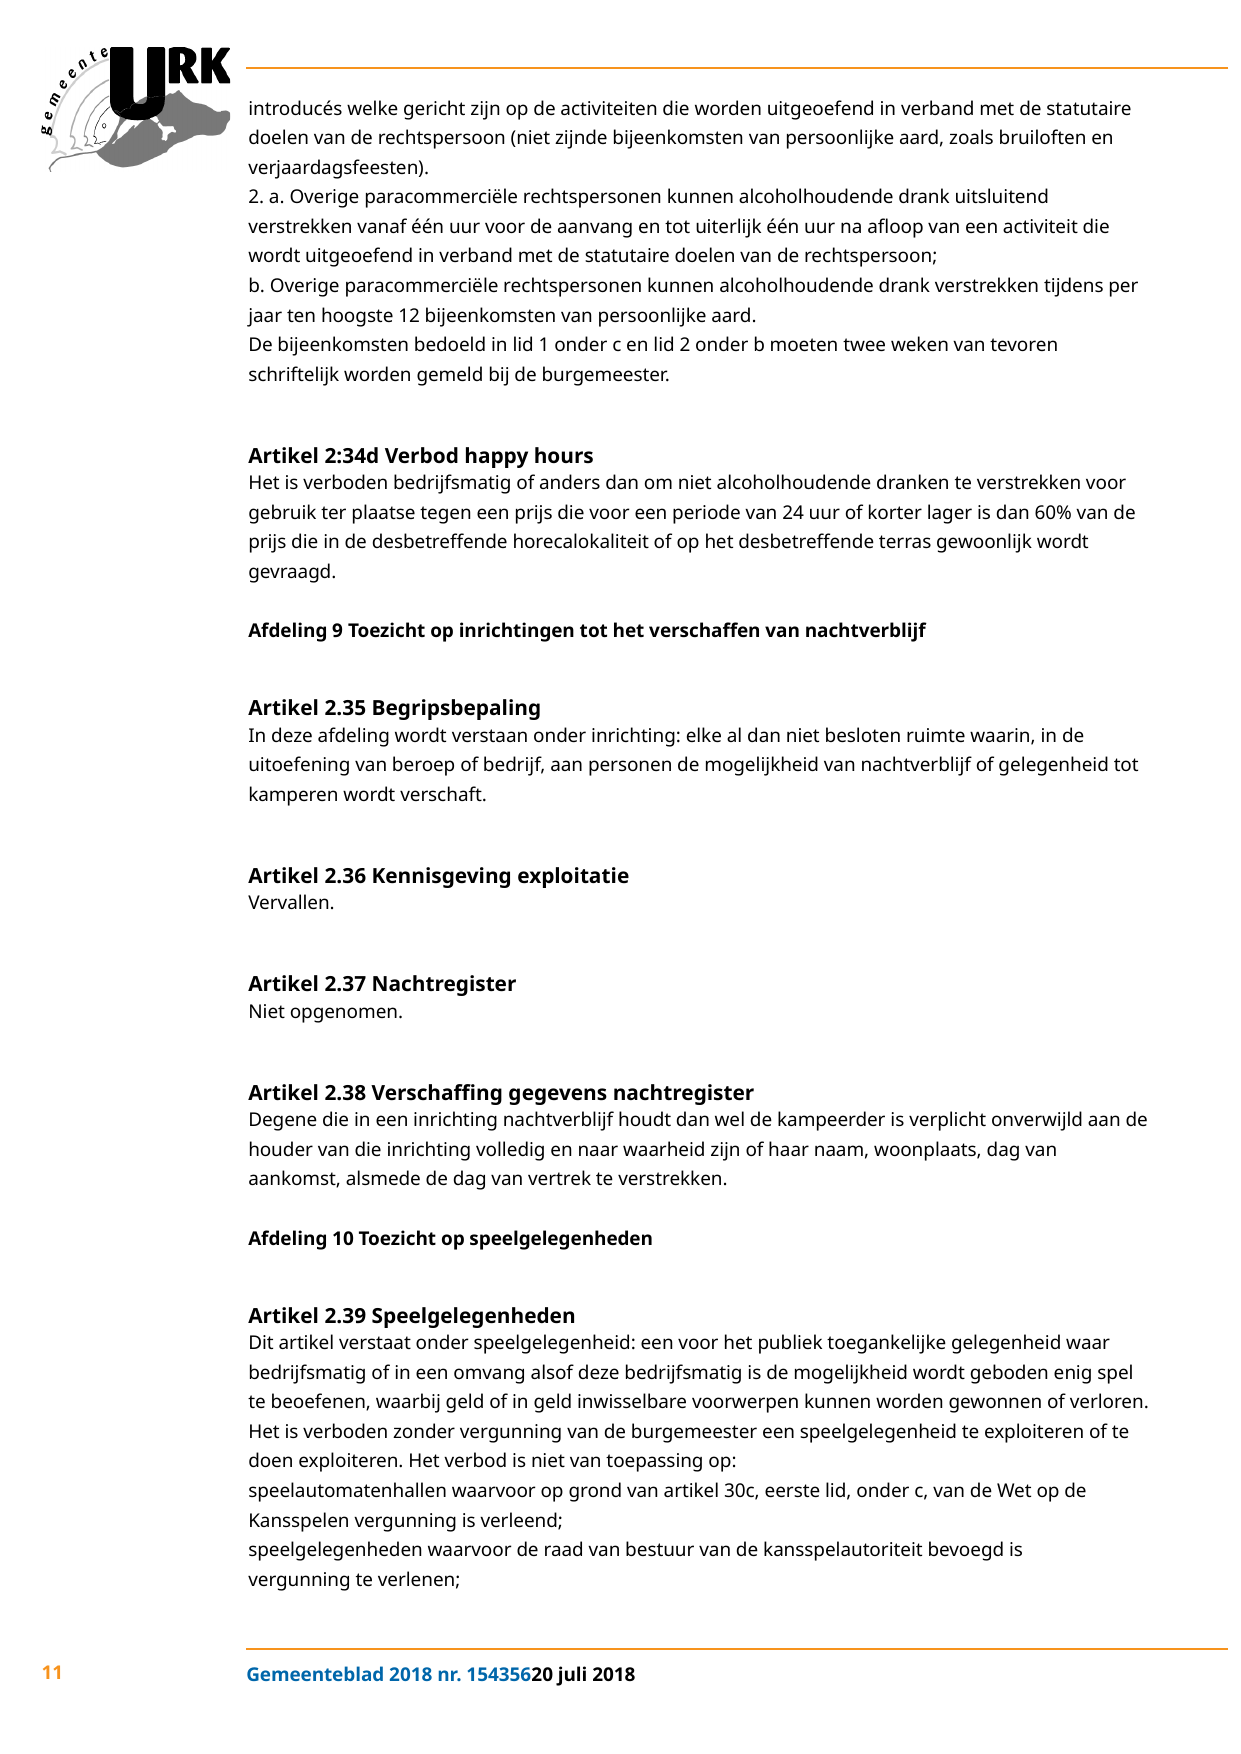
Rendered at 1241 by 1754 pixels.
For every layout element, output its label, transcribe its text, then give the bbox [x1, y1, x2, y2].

text speelgelegenheden waarvoor de raad van bestuur van de kansspelautoriteit bevoegd is [248, 1536, 1152, 1562]
text Dit artikel verstaat onder speelgelegenheid: een voor het publiek toegankelijke gelegenheid waar bedrijfsmatig of in een omvang alsof deze bedrijfsmatig is de mogelijkheid wordt geboden enig spel te beoefenen, waarbij geld of in geld inwisselbare voorwerpen kunnen worden gewonnen of verloren. [248, 1329, 1152, 1414]
text Artikel 2.39 Speelgelegenheden [248, 1301, 1152, 1329]
text Artikel 2:34d Verbod happy hours [248, 441, 1152, 469]
text introducés welke gericht zijn op de activiteiten die worden uitgeoefend in verband met de statutaire doelen van de rechtspersoon (niet zijnde bijeenkomsten van persoonlijke aard, zoals bruiloften en verjaardagsfeesten). [248, 95, 1152, 180]
text Afdeling 10 Toezicht op speelgelegenheden [248, 1225, 1152, 1251]
text Het is verboden zonder vergunning van de burgemeester een speelgelegenheid te exploiteren of te doen exploiteren. Het verbod is niet van toepassing op: [248, 1418, 1152, 1473]
text In deze afdeling wordt verstaan onder inrichting: elke al dan niet besloten ruimte waarin, in de uitoefening van beroep of bedrijf, aan personen de mogelijkheid van nachtverblijf of gelegenheid tot kamperen wordt verschaft. [248, 722, 1152, 807]
text 2. a. Overige paracommerciële rechtspersonen kunnen alcoholhoudende drank uitsluitend verstrekken vanaf één uur voor de aanvang en tot uiterlijk één uur na afloop van een activiteit die wordt uitgeoefend in verband met de statutaire doelen van de rechtspersoon; [248, 183, 1152, 268]
text Artikel 2.35 Begripsbepaling [248, 693, 1152, 722]
text Degene die in een inrichting nachtverblijf houdt dan wel de kampeerder is verplicht onverwijld aan de houder van die inrichting volledig en naar waarheid zijn of haar naam, woonplaats, dag van aankomst, alsmede de dag van vertrek te verstrekken. [248, 1106, 1152, 1191]
text Artikel 2.36 Kennisgeving exploitatie [248, 861, 1152, 889]
text b. Overige paracommerciële rechtspersonen kunnen alcoholhoudende drank verstrekken tijdens per jaar ten hoogste 12 bijeenkomsten van persoonlijke aard. [248, 272, 1152, 328]
text Artikel 2.37 Nachtregister [248, 969, 1152, 998]
text Niet opgenomen. [248, 998, 1152, 1024]
text vergunning te verlenen; [248, 1566, 1152, 1592]
text Artikel 2.38 Verschaffing gegevens nachtregister [248, 1078, 1152, 1106]
text Het is verboden bedrijfsmatig of anders dan om niet alcoholhoudende dranken te verstrekken voor gebruik ter plaatse tegen een prijs die voor een periode van 24 uur of korter lager is dan 60% van de prijs die in de desbetreffende horecalokaliteit of op het desbetreffende terras gewoonlijk wordt gevraagd. [248, 469, 1152, 584]
picture [41, 47, 231, 172]
text Afdeling 9 Toezicht op inrichtingen tot het verschaffen van nachtverblijf [248, 617, 1152, 643]
text Vervallen. [248, 889, 1152, 915]
text De bijeenkomsten bedoeld in lid 1 onder c en lid 2 onder b moeten twee weken van tevoren [248, 331, 1152, 357]
text speelautomatenhallen waarvoor op grond van artikel 30c, eerste lid, onder c, van de Wet op de Kansspelen vergunning is verleend; [248, 1477, 1152, 1533]
text schriftelijk worden gemeld bij de burgemeester. [248, 361, 1152, 387]
